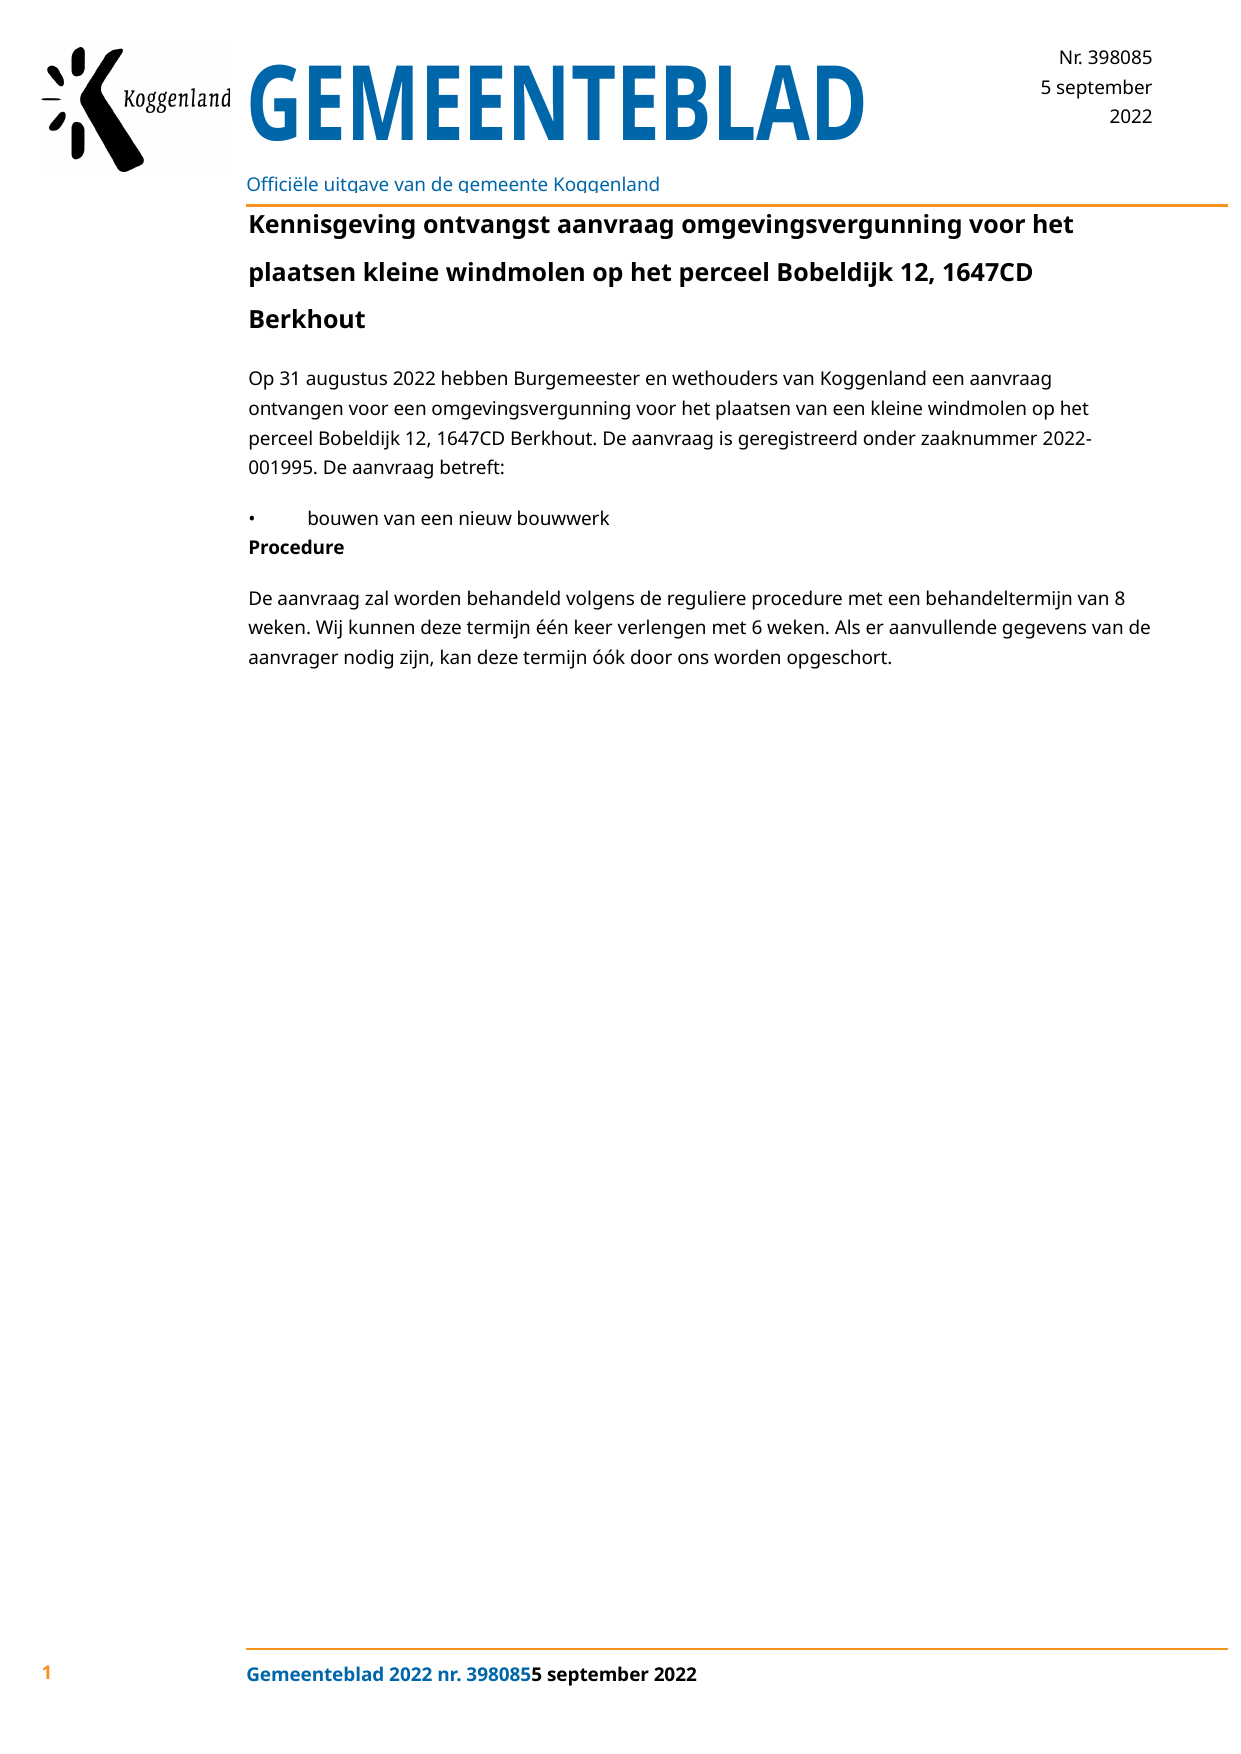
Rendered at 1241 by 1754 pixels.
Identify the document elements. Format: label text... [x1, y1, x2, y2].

text De aanvraag zal worden behandeld volgens de reguliere procedure met een behandeltermijn van 8 weken. Wij kunnen deze termijn één keer verlengen met 6 weken. Als er aanvullende gegevens van de aanvrager nodig zijn, kan deze termijn óók door ons worden opgeschort. [248, 585, 1152, 669]
list bouwen van een nieuw bouwwerk [248, 505, 1152, 530]
text Procedure [248, 534, 1152, 560]
picture [41, 47, 231, 172]
text Kennisgeving ontvangst aanvraag omgevingsvergunning voor het plaatsen kleine windmolen op het perceel Bobeldijk 12, 1647CD Berkhout [248, 207, 1152, 336]
text Op 31 augustus 2022 hebben Burgemeester en wethouders van Koggenland een aanvraag ontvangen voor een omgevingsvergunning voor het plaatsen van een kleine windmolen op het perceel Bobeldijk 12, 1647CD Berkhout. De aanvraag is geregistreerd onder zaaknummer 2022-001995. De aanvraag betreft: [248, 366, 1152, 480]
